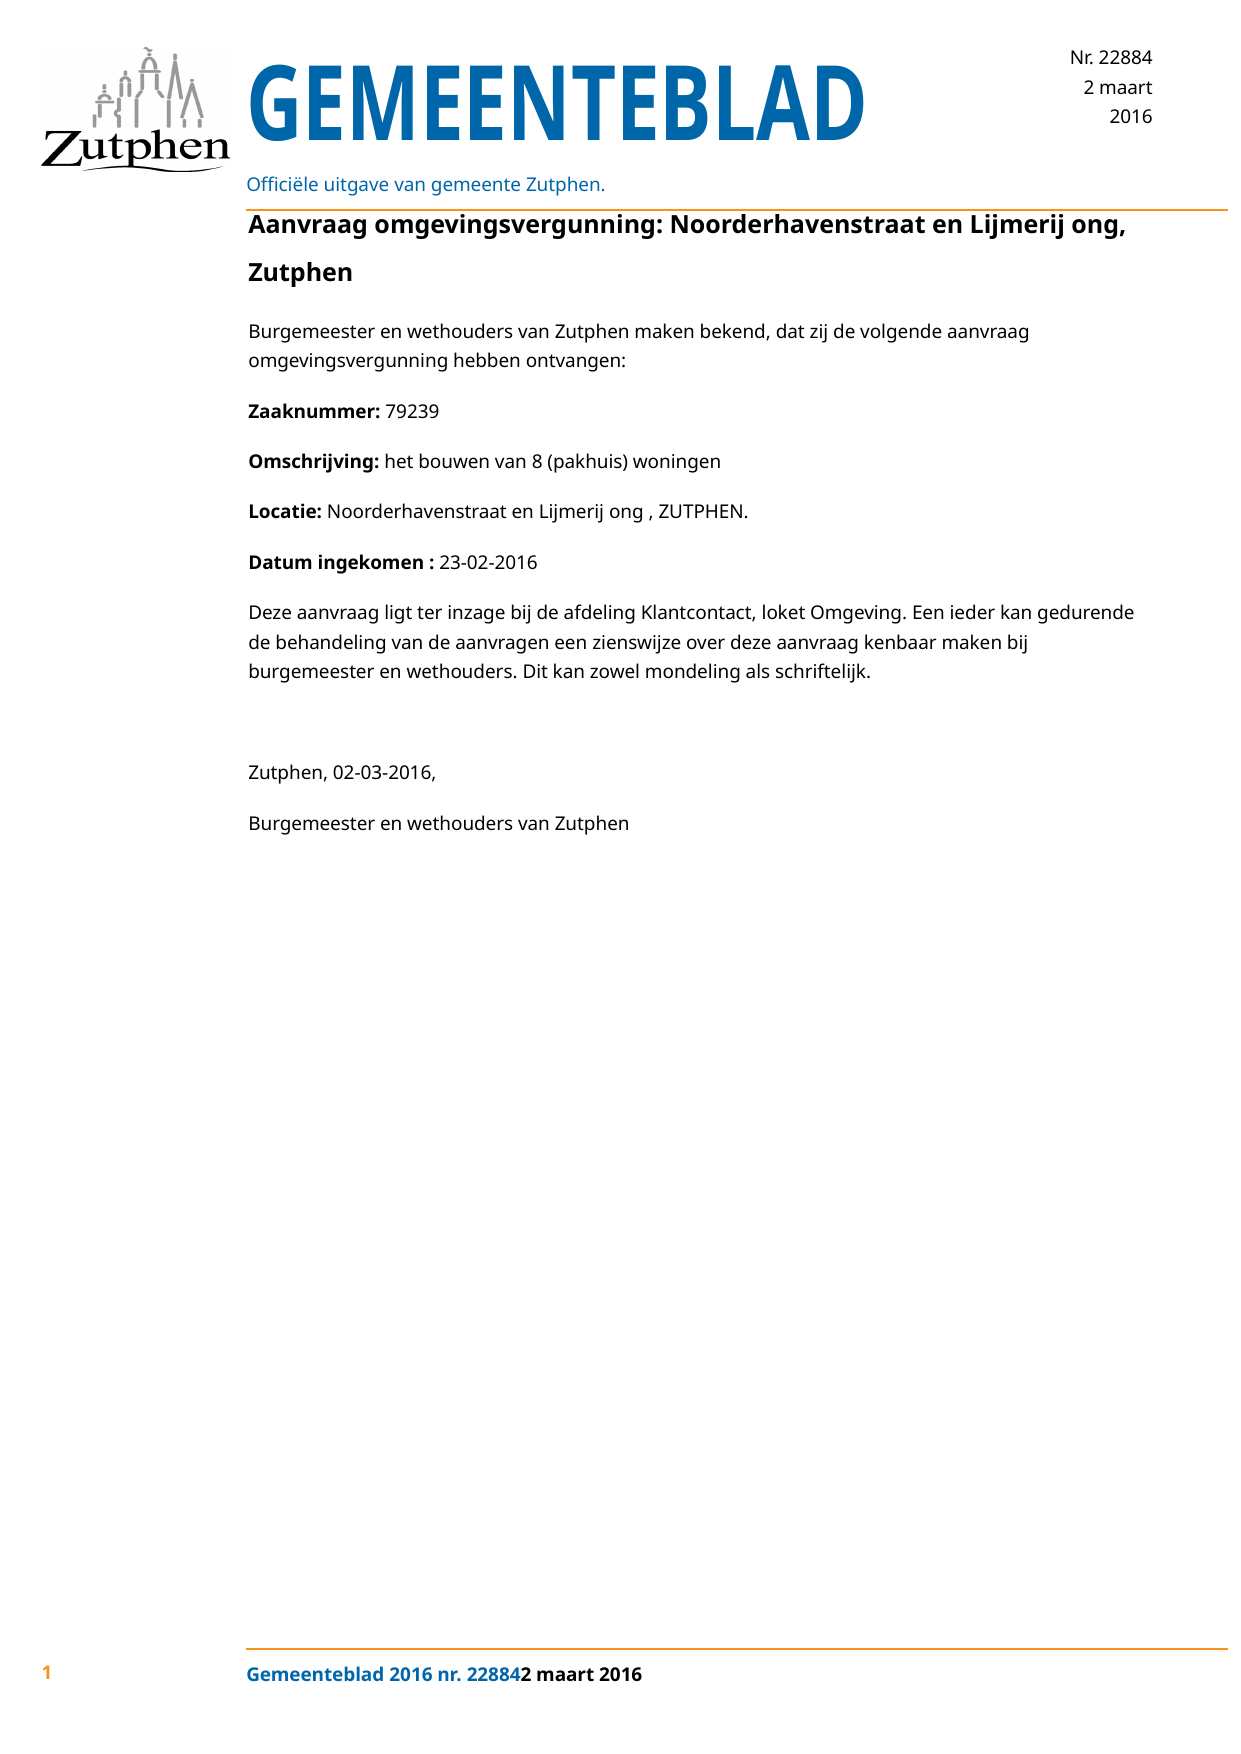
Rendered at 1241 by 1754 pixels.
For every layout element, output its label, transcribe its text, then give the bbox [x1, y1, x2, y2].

text Aanvraag omgevingsvergunning: Noorderhavenstraat en Lijmerij ong, Zutphen [248, 211, 1152, 288]
text Burgemeester en wethouders van Zutphen maken bekend, dat zij de volgende aanvraag omgevingsvergunning hebben ontvangen: [248, 318, 1152, 373]
picture [41, 47, 231, 172]
text Locatie: Noorderhavenstraat en Lijmerij ong , ZUTPHEN. [248, 499, 1152, 524]
text Omschrijving: het bouwen van 8 (pakhuis) woningen [248, 448, 1152, 474]
text Datum ingekomen : 23-02-2016 [248, 549, 1152, 575]
text Burgemeester en wethouders van Zutphen [248, 810, 1152, 836]
text Deze aanvraag ligt ter inzage bij de afdeling Klantcontact, loket Omgeving. Een ieder kan gedurende de behandeling van de aanvragen een zienswijze over deze aanvraag kenbaar maken bij burgemeester en wethouders. Dit kan zowel mondeling als schriftelijk. [248, 599, 1152, 684]
text Zaaknummer: 79239 [248, 398, 1152, 424]
text Zutphen, 02-03-2016, [248, 759, 1152, 785]
